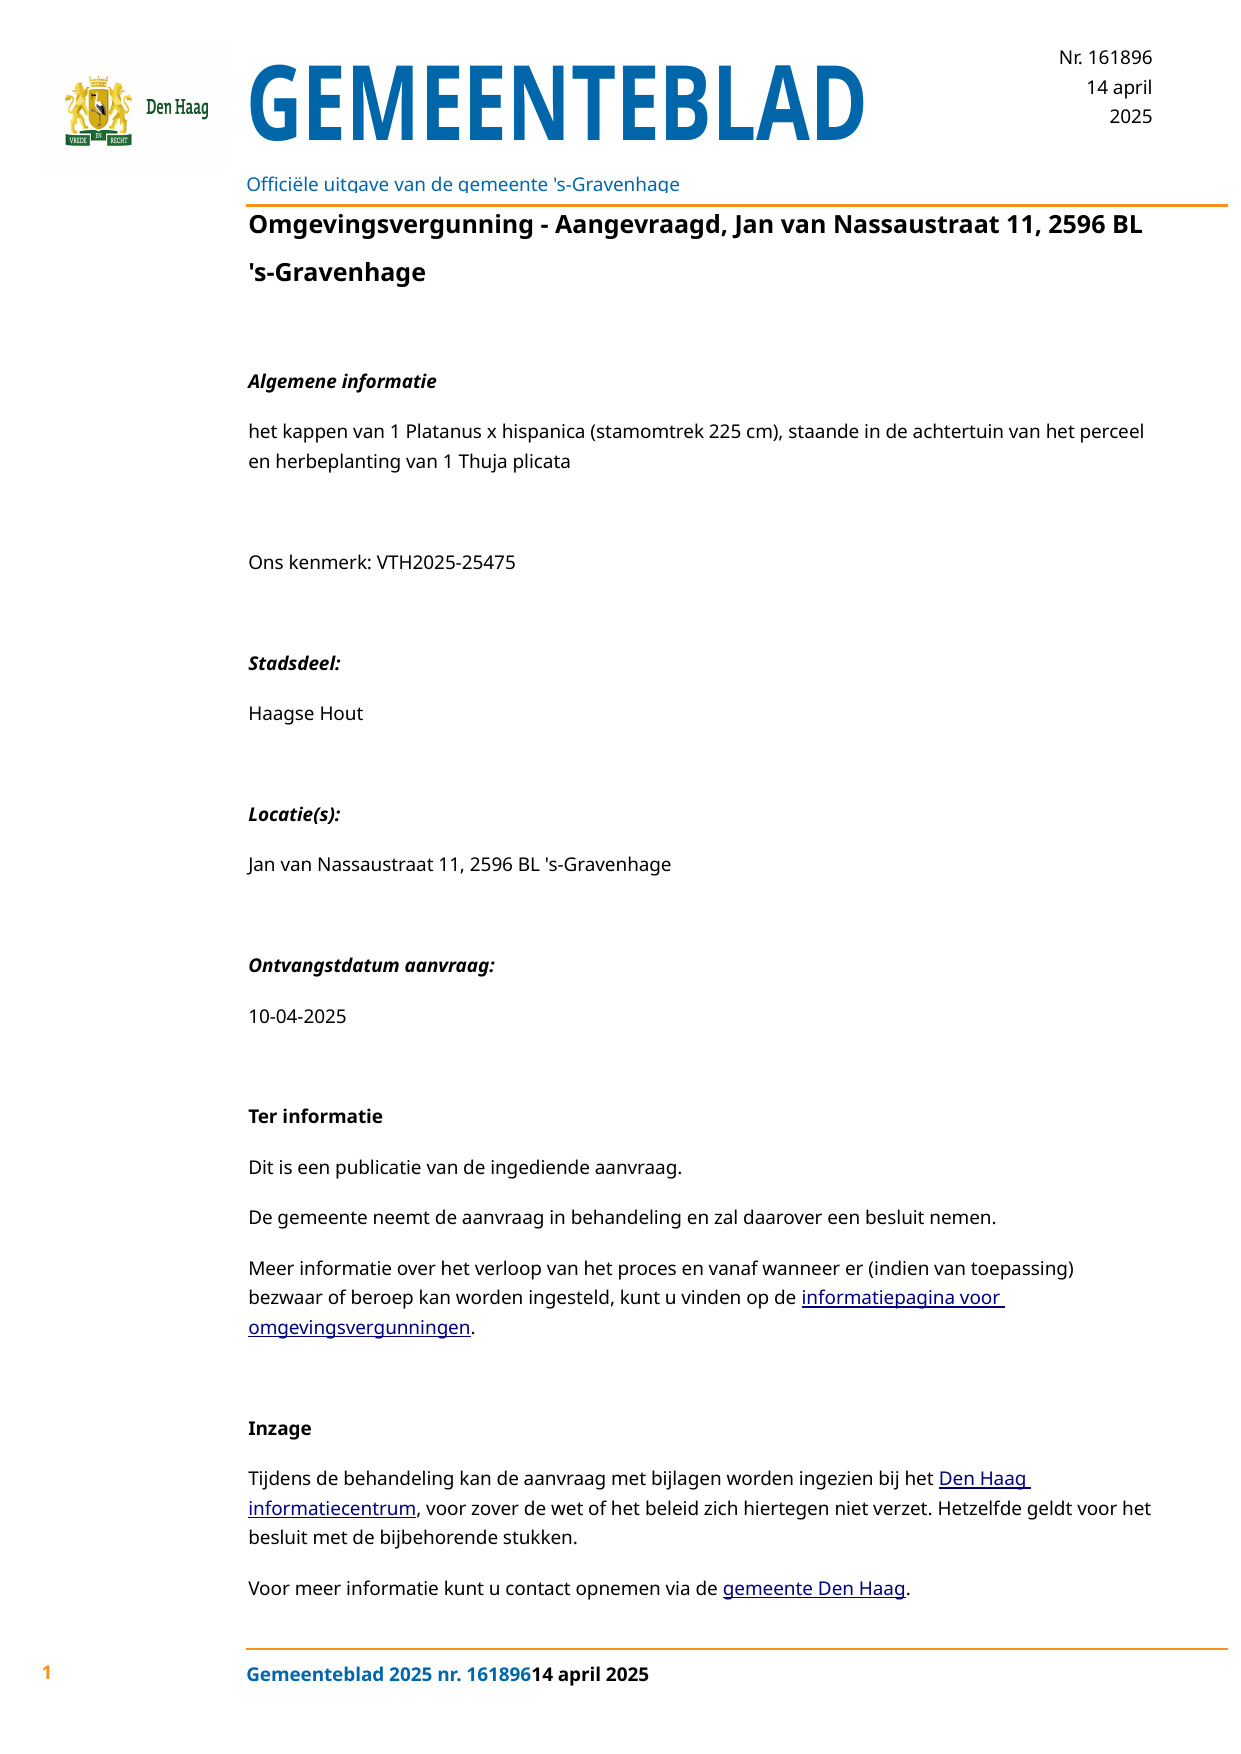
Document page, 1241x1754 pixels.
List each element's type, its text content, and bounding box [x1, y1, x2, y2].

text Haagse Hout [248, 700, 1152, 726]
text Stadsdeel: [248, 650, 1152, 676]
text het kappen van 1 Platanus x hispanica (stamomtrek 225 cm), staande in de achtertuin van het perceel en herbeplanting van 1 Thuja plicata [248, 419, 1152, 474]
text Ter informatie [248, 1104, 1152, 1129]
text De gemeente neemt de aanvraag in behandeling en zal daarover een besluit nemen. [248, 1204, 1152, 1230]
text Ons kenmerk: VTH2025-25475 [248, 549, 1152, 575]
text Locatie(s): [248, 801, 1152, 827]
text Meer informatie over het verloop van het proces en vanaf wanneer er (indien van toepassing) bezwaar of beroep kan worden ingesteld, kunt u vinden op de informatiepagina voor omgevingsvergunningen. [248, 1255, 1152, 1340]
text Algemene informatie [248, 368, 1152, 394]
picture [41, 47, 231, 172]
text 10-04-2025 [248, 1003, 1152, 1029]
text Jan van Nassaustraat 11, 2596 BL 's-Gravenhage [248, 852, 1152, 877]
text Ontvangstdatum aanvraag: [248, 952, 1152, 978]
text Tijdens de behandeling kan de aanvraag met bijlagen worden ingezien bij het Den Haag informatiecentrum, voor zover de wet of het beleid zich hiertegen niet verzet. Hetzelfde geldt voor het besluit met de bijbehorende stukken. [248, 1465, 1152, 1550]
text Omgevingsvergunning - Aangevraagd, Jan van Nassaustraat 11, 2596 BL 's-Gravenhage [248, 207, 1152, 288]
text Voor meer informatie kunt u contact opnemen via de gemeente Den Haag. [248, 1575, 1152, 1601]
text Dit is een publicatie van de ingediende aanvraag. [248, 1154, 1152, 1180]
text Inzage [248, 1415, 1152, 1441]
